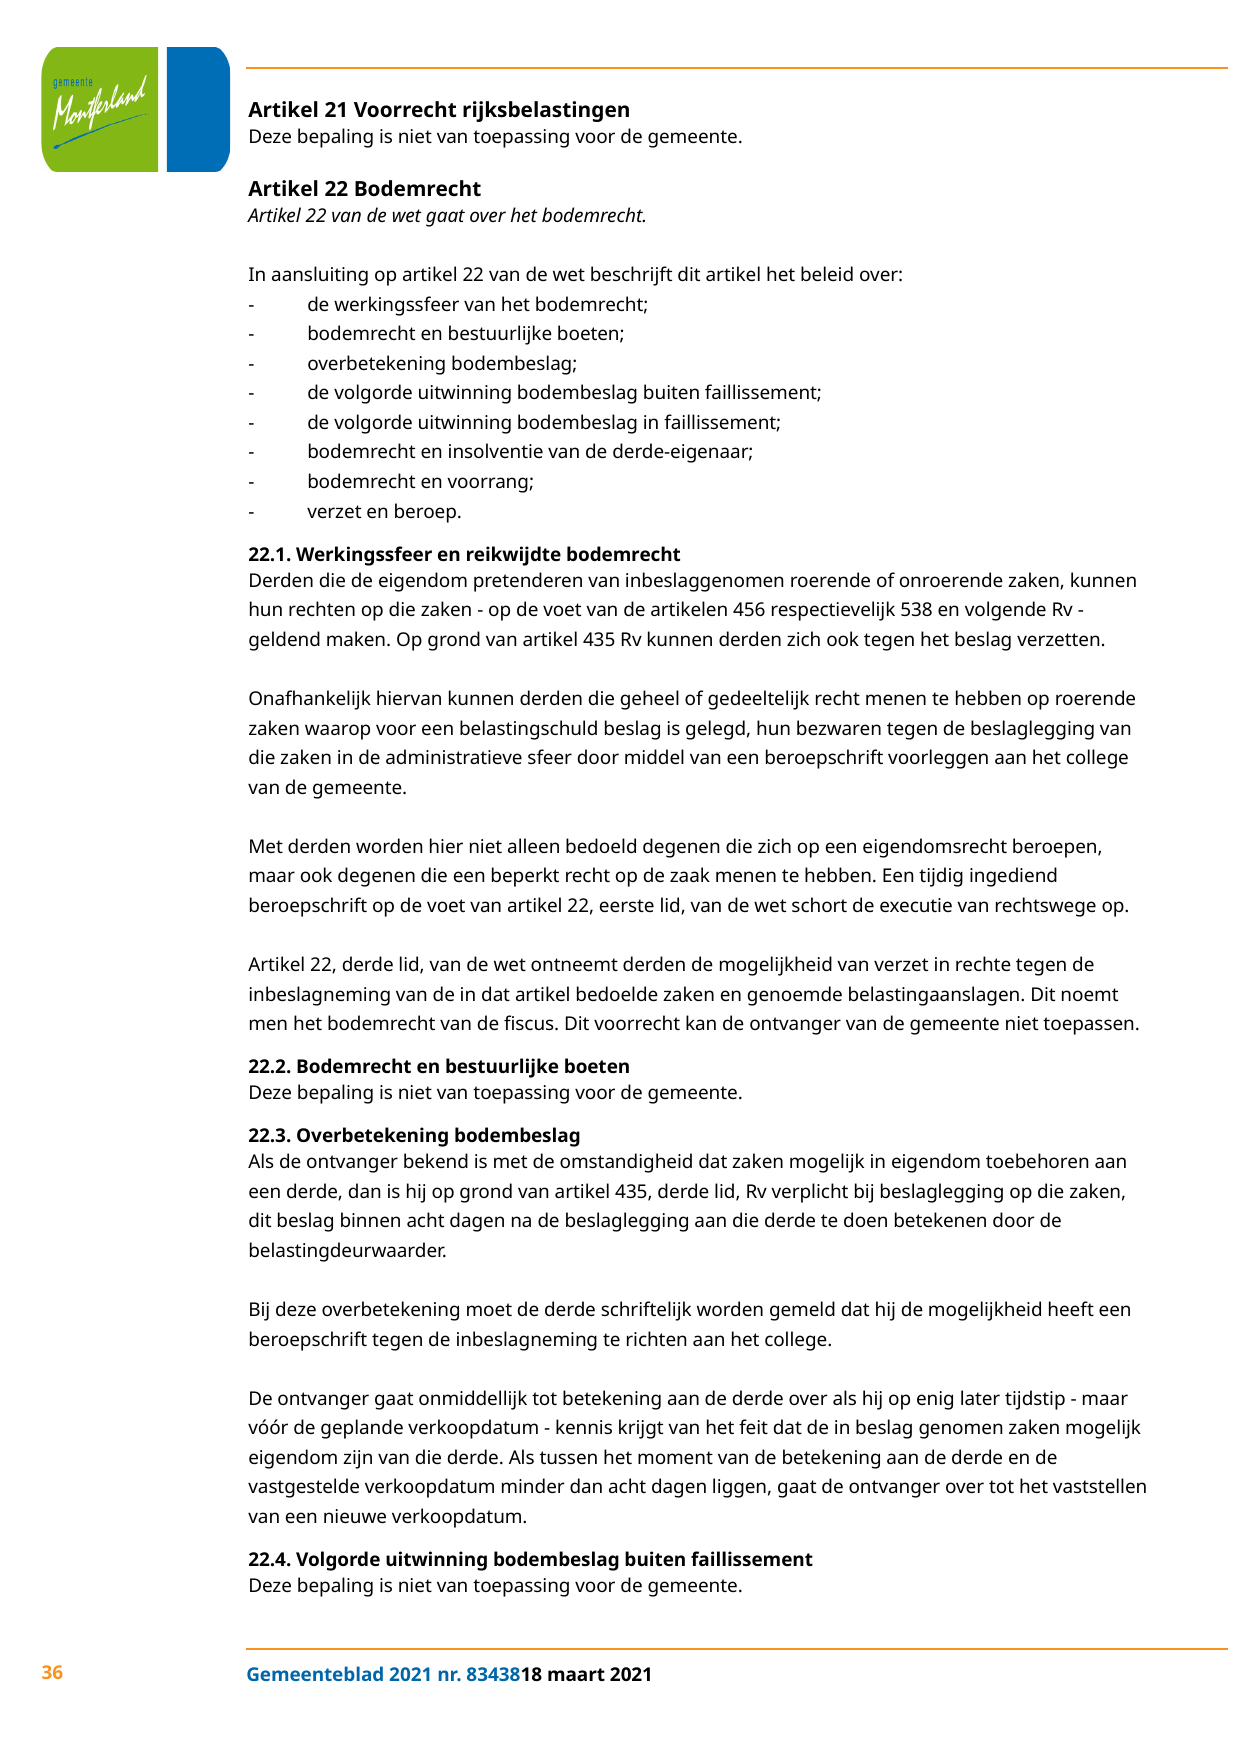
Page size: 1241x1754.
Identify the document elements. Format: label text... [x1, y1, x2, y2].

list bodemrecht en bestuurlijke boeten; [248, 320, 1152, 346]
text Deze bepaling is niet van toepassing voor de gemeente. [248, 123, 1152, 149]
text Artikel 21 Voorrecht rijksbelastingen [248, 95, 1152, 123]
text 22.2. Bodemrecht en bestuurlijke boeten [248, 1054, 1152, 1079]
text Onafhankelijk hiervan kunnen derden die geheel of gedeeltelijk recht menen te hebben op roerende zaken waarop voor een belastingschuld beslag is gelegd, hun bezwaren tegen de beslaglegging van die zaken in de administratieve sfeer door middel van een beroepschrift voorleggen aan het college van de gemeente. [248, 685, 1152, 799]
text 22.4. Volgorde uitwinning bodembeslag buiten faillissement [248, 1546, 1152, 1572]
text Met derden worden hier niet alleen bedoeld degenen die zich op een eigendomsrecht beroepen, maar ook degenen die een beperkt recht op de zaak menen te hebben. Een tijdig ingediend beroepschrift op de voet van artikel 22, eerste lid, van de wet schort de executie van rechtswege op. [248, 833, 1152, 918]
text In aansluiting op artikel 22 van de wet beschrijft dit artikel het beleid over: [248, 261, 1152, 287]
list verzet en beroep. [248, 498, 1152, 524]
text Deze bepaling is niet van toepassing voor de gemeente. [248, 1079, 1152, 1105]
text Derden die de eigendom pretenderen van inbeslaggenomen roerende of onroerende zaken, kunnen hun rechten op die zaken - op de voet van de artikelen 456 respectievelijk 538 en volgende Rv - geldend maken. Op grond van artikel 435 Rv kunnen derden zich ook tegen het beslag verzetten. [248, 567, 1152, 652]
text De ontvanger gaat onmiddellijk tot betekening aan de derde over als hij op enig later tijdstip - maar vóór de geplande verkoopdatum - kennis krijgt van het feit dat de in beslag genomen zaken mogelijk eigendom zijn van die derde. Als tussen het moment van de betekening aan de derde en de vastgestelde verkoopdatum minder dan acht dagen liggen, gaat de ontvanger over tot het vaststellen van een nieuwe verkoopdatum. [248, 1385, 1152, 1529]
list bodemrecht en insolventie van de derde-eigenaar; [248, 439, 1152, 464]
text Deze bepaling is niet van toepassing voor de gemeente. [248, 1572, 1152, 1598]
text Als de ontvanger bekend is met de omstandigheid dat zaken mogelijk in eigendom toebehoren aan een derde, dan is hij op grond van artikel 435, derde lid, Rv verplicht bij beslaglegging op die zaken, dit beslag binnen acht dagen na de beslaglegging aan die derde te doen betekenen door de belastingdeurwaarder. [248, 1148, 1152, 1263]
list de volgorde uitwinning bodembeslag buiten faillissement; [248, 379, 1152, 405]
picture [41, 47, 231, 172]
text Artikel 22 Bodemrecht [248, 174, 1152, 202]
list bodemrecht en voorrang; [248, 468, 1152, 494]
text Bij deze overbetekening moet de derde schriftelijk worden gemeld dat hij de mogelijkheid heeft een beroepschrift tegen de inbeslagneming te richten aan het college. [248, 1296, 1152, 1351]
text Artikel 22, derde lid, van de wet ontneemt derden de mogelijkheid van verzet in rechte tegen de inbeslagneming van de in dat artikel bedoelde zaken en genoemde belastingaanslagen. Dit noemt men het bodemrecht van de fiscus. Dit voorrecht kan de ontvanger van de gemeente niet toepassen. [248, 951, 1152, 1036]
list de volgorde uitwinning bodembeslag in faillissement; [248, 409, 1152, 435]
text 22.3. Overbetekening bodembeslag [248, 1122, 1152, 1148]
list de werkingssfeer van het bodemrecht; [248, 291, 1152, 317]
text Artikel 22 van de wet gaat over het bodemrecht. [248, 202, 1152, 228]
text 22.1. Werkingssfeer en reikwijdte bodemrecht [248, 541, 1152, 567]
list overbetekening bodembeslag; [248, 350, 1152, 376]
